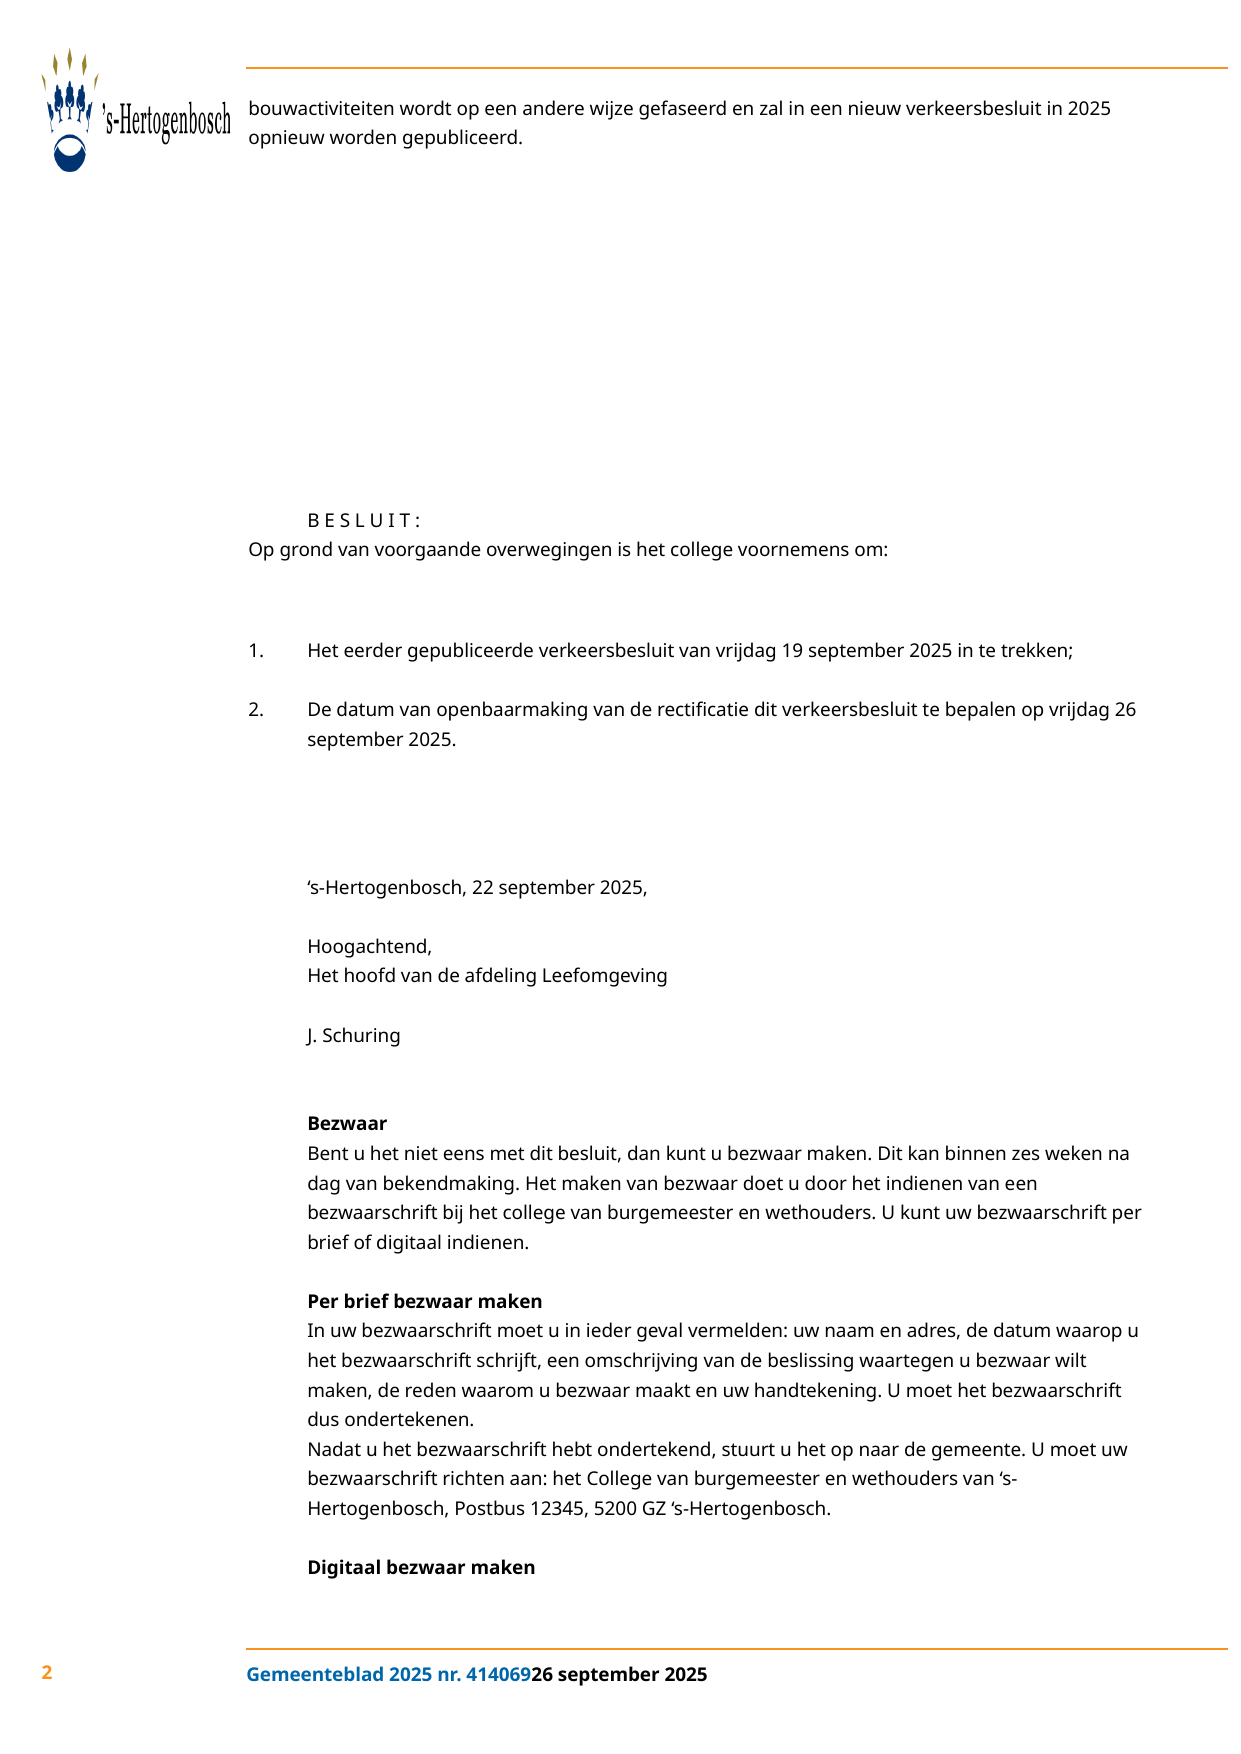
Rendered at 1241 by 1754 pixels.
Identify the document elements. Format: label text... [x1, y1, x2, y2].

list De datum van openbaarmaking van de rectificatie dit verkeersbesluit te bepalen op vrijdag 26 september 2025. [248, 696, 1152, 752]
list B E S L U I T : [248, 507, 1152, 533]
list J. Schuring [248, 1022, 1152, 1048]
list Nadat u het bezwaarschrift hebt ondertekend, stuurt u het op naar de gemeente. U moet uw bezwaarschrift richten aan: het College van burgemeester en wethouders van ‘s-Hertogenbosch, Postbus 12345, 5200 GZ ‘s-Hertogenbosch. [248, 1436, 1152, 1521]
text bouwactiviteiten wordt op een andere wijze gefaseerd en zal in een nieuw verkeersbesluit in 2025 opnieuw worden gepubliceerd. [248, 95, 1152, 150]
list In uw bezwaarschrift moet u in ieder geval vermelden: uw naam en adres, de datum waarop u het bezwaarschrift schrijft, een omschrijving van de beslissing waartegen u bezwaar wilt maken, de reden waarom u bezwaar maakt en uw handtekening. U moet het bezwaarschrift dus ondertekenen. [248, 1318, 1152, 1432]
list Hoogachtend, [248, 933, 1152, 959]
list Het eerder gepubliceerde verkeersbesluit van vrijdag 19 september 2025 in te trekken; [248, 637, 1152, 663]
list Het hoofd van de afdeling Leefomgeving [248, 963, 1152, 988]
list Bezwaar [248, 1111, 1152, 1136]
list ‘s-Hertogenbosch, 22 september 2025, [248, 874, 1152, 900]
list Digitaal bezwaar maken [248, 1554, 1152, 1580]
list Bent u het niet eens met dit besluit, dan kunt u bezwaar maken. Dit kan binnen zes weken na dag van bekendmaking. Het maken van bezwaar doet u door het indienen van een bezwaarschrift bij het college van burgemeester en wethouders. U kunt uw bezwaarschrift per brief of digitaal indienen. [248, 1140, 1152, 1255]
picture [41, 47, 231, 172]
text Op grond van voorgaande overwegingen is het college voornemens om: [248, 536, 1152, 562]
list Per brief bezwaar maken [248, 1288, 1152, 1314]
